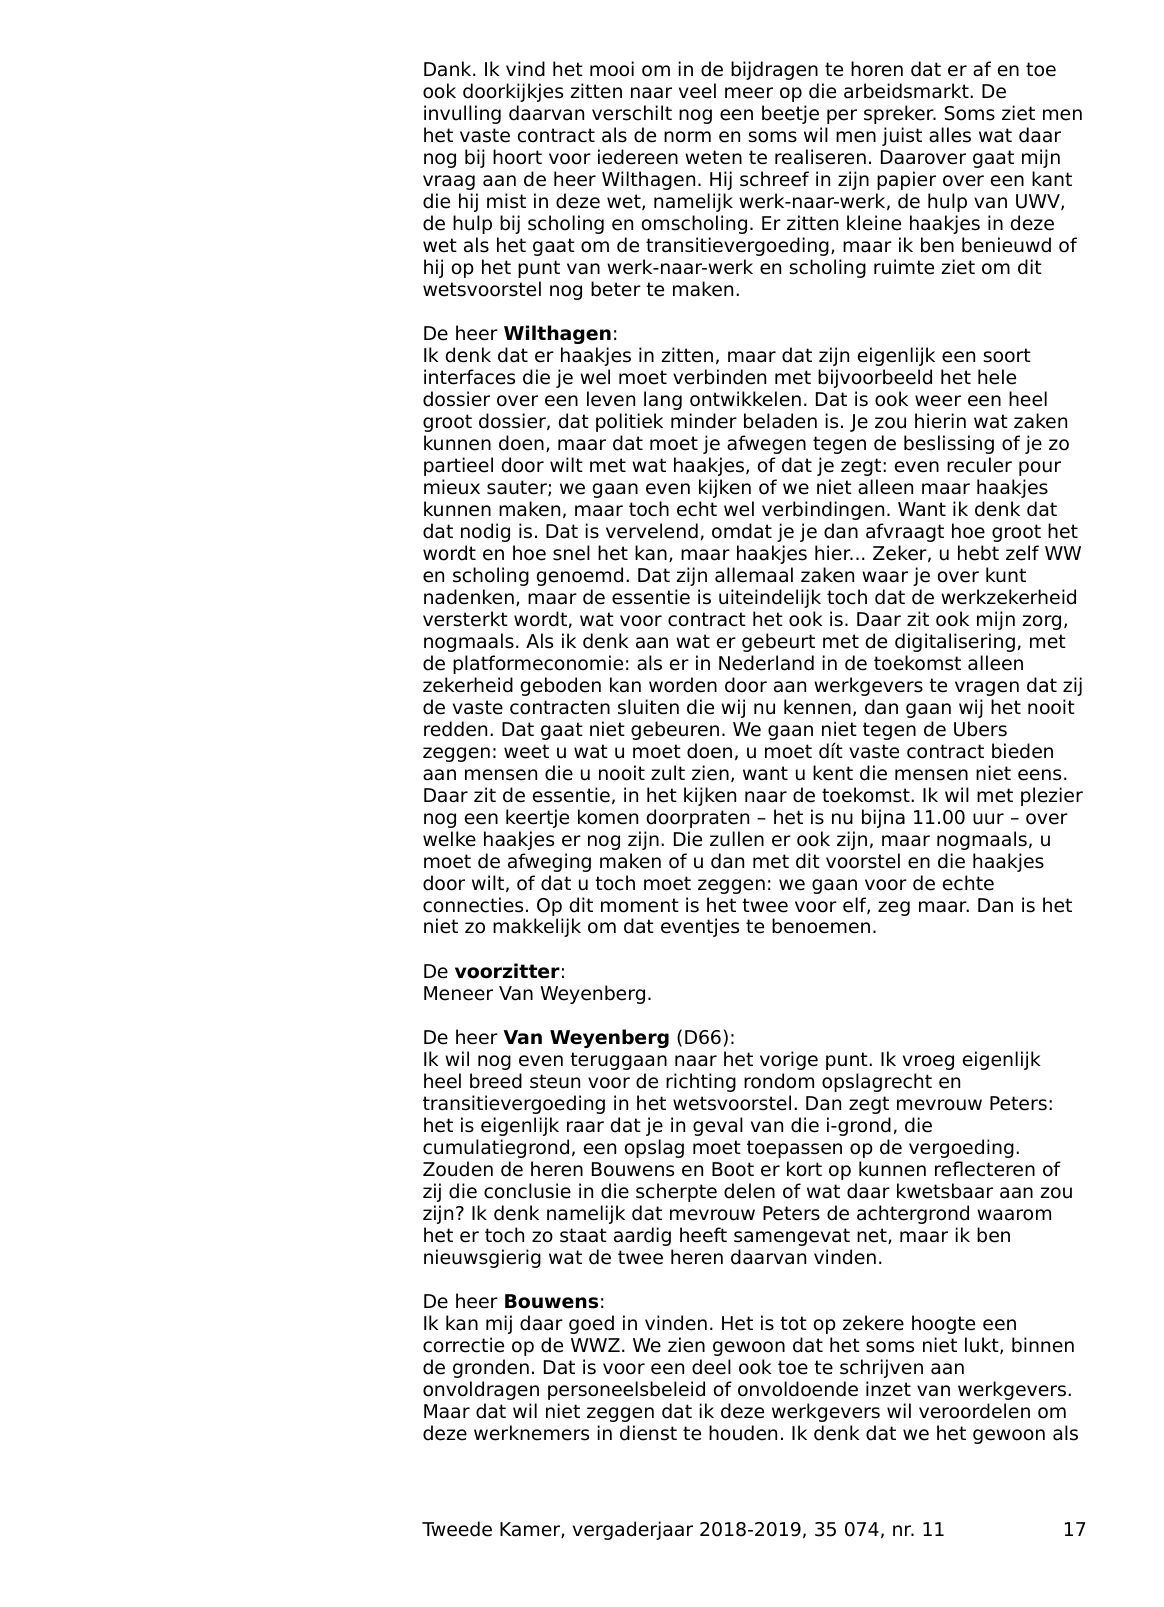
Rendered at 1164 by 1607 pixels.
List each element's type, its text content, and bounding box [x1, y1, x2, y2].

text Ik kan mij daar goed in vinden. Het is tot op zekere hoogte een correctie op de WWZ. We zien gewoon dat het soms niet lukt, binnen de gronden. Dat is voor een deel ook toe te schrijven aan onvoldragen personeelsbeleid of onvoldoende inzet van werkgevers. Maar dat wil niet zeggen dat ik deze werkgevers wil veroordelen om deze werknemers in dienst te houden. Ik denk dat we het gewoon als [422, 1313, 1087, 1444]
text De heer Van Weyenberg (D66): [422, 1027, 1087, 1049]
text De heer Bouwens: [422, 1291, 1087, 1313]
text De voorzitter: [422, 961, 1087, 983]
text Dank. Ik vind het mooi om in de bijdragen te horen dat er af en toe ook doorkijkjes zitten naar veel meer op die arbeidsmarkt. De invulling daarvan verschilt nog een beetje per spreker. Soms ziet men het vaste contract als de norm en soms wil men juist alles wat daar nog bij hoort voor iedereen weten te realiseren. Daarover gaat mijn vraag aan de heer Wilthagen. Hij schreef in zijn papier over een kant die hij mist in deze wet, namelijk werk-naar-werk, de hulp van UWV, de hulp bij scholing en omscholing. Er zitten kleine haakjes in deze wet als het gaat om de transitievergoeding, maar ik ben benieuwd of hij op het punt van werk-naar-werk en scholing ruimte ziet om dit wetsvoorstel nog beter te maken. [422, 59, 1087, 301]
text Ik denk dat er haakjes in zitten, maar dat zijn eigenlijk een soort interfaces die je wel moet verbinden met bijvoorbeeld het hele dossier over een leven lang ontwikkelen. Dat is ook weer een heel groot dossier, dat politiek minder beladen is. Je zou hierin wat zaken kunnen doen, maar dat moet je afwegen tegen de beslissing of je zo partieel door wilt met wat haakjes, of dat je zegt: even reculer pour mieux sauter; we gaan even kijken of we niet alleen maar haakjes kunnen maken, maar toch echt wel verbindingen. Want ik denk dat dat nodig is. Dat is vervelend, omdat je je dan afvraagt hoe groot het wordt en hoe snel het kan, maar haakjes hier... Zeker, u hebt zelf WW en scholing genoemd. Dat zijn allemaal zaken waar je over kunt nadenken, maar de essentie is uiteindelijk toch dat de werkzekerheid versterkt wordt, wat voor contract het ook is. Daar zit ook mijn zorg, nogmaals. Als ik denk aan wat er gebeurt met de digitalisering, met de platformeconomie: als er in Nederland in de toekomst alleen zekerheid geboden kan worden door aan werkgevers te vragen dat zij de vaste contracten sluiten die wij nu kennen, dan gaan wij het nooit redden. Dat gaat niet gebeuren. We gaan niet tegen de Ubers zeggen: weet u wat u moet doen, u moet dít vaste contract bieden aan mensen die u nooit zult zien, want u kent die mensen niet eens. Daar zit de essentie, in het kijken naar de toekomst. Ik wil met plezier nog een keertje komen doorpraten – het is nu bijna 11.00 uur – over welke haakjes er nog zijn. Die zullen er ook zijn, maar nogmaals, u moet de afweging maken of u dan met dit voorstel en die haakjes door wilt, of dat u toch moet zeggen: we gaan voor de echte connecties. Op dit moment is het twee voor elf, zeg maar. Dan is het niet zo makkelijk om dat eventjes te benoemen. [422, 345, 1087, 938]
text De heer Wilthagen: [422, 323, 1087, 345]
text Ik wil nog even teruggaan naar het vorige punt. Ik vroeg eigenlijk heel breed steun voor de richting rondom opslagrecht en transitievergoeding in het wetsvoorstel. Dan zegt mevrouw Peters: het is eigenlijk raar dat je in geval van die i-grond, die cumulatiegrond, een opslag moet toepassen op de vergoeding. Zouden de heren Bouwens en Boot er kort op kunnen reflecteren of zij die conclusie in die scherpte delen of wat daar kwetsbaar aan zou zijn? Ik denk namelijk dat mevrouw Peters de achtergrond waarom het er toch zo staat aardig heeft samengevat net, maar ik ben nieuwsgierig wat de twee heren daarvan vinden. [422, 1049, 1087, 1268]
text Meneer Van Weyenberg. [422, 983, 1087, 1004]
